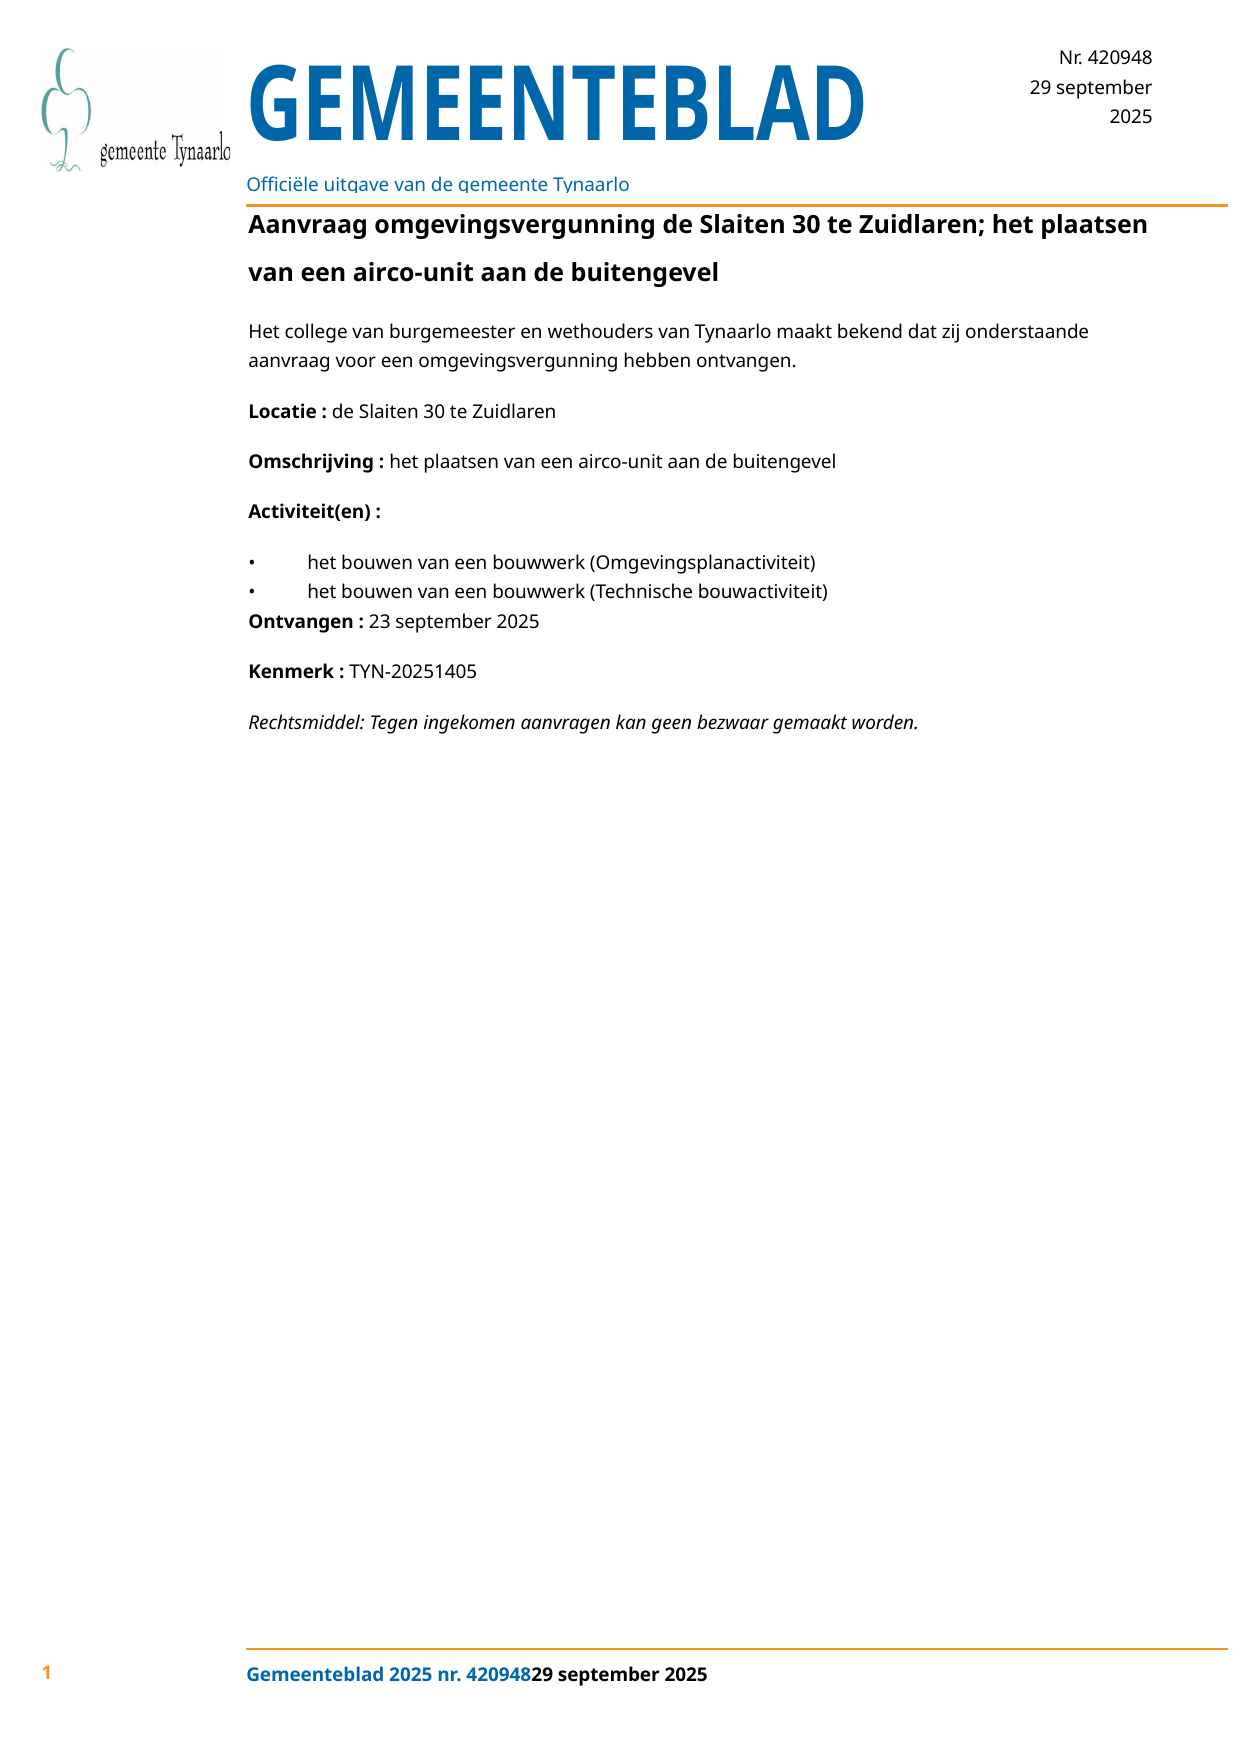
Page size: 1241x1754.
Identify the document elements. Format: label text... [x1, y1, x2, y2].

text Omschrijving : het plaatsen van een airco-unit aan de buitengevel [248, 448, 1152, 474]
text Activiteit(en) : [248, 499, 1152, 524]
text Aanvraag omgevingsvergunning de Slaiten 30 te Zuidlaren; het plaatsen van een airco-unit aan de buitengevel [248, 207, 1152, 288]
text Het college van burgemeester en wethouders van Tynaarlo maakt bekend dat zij onderstaande aanvraag voor een omgevingsvergunning hebben ontvangen. [248, 318, 1152, 373]
picture [41, 47, 231, 172]
text Kenmerk : TYN-20251405 [248, 659, 1152, 684]
list het bouwen van een bouwwerk (Technische bouwactiviteit) [248, 579, 1152, 604]
text Locatie : de Slaiten 30 te Zuidlaren [248, 398, 1152, 424]
list het bouwen van een bouwwerk (Omgevingsplanactiviteit) [248, 549, 1152, 575]
text Rechtsmiddel: Tegen ingekomen aanvragen kan geen bezwaar gemaakt worden. [248, 709, 1152, 735]
text Ontvangen : 23 september 2025 [248, 608, 1152, 634]
